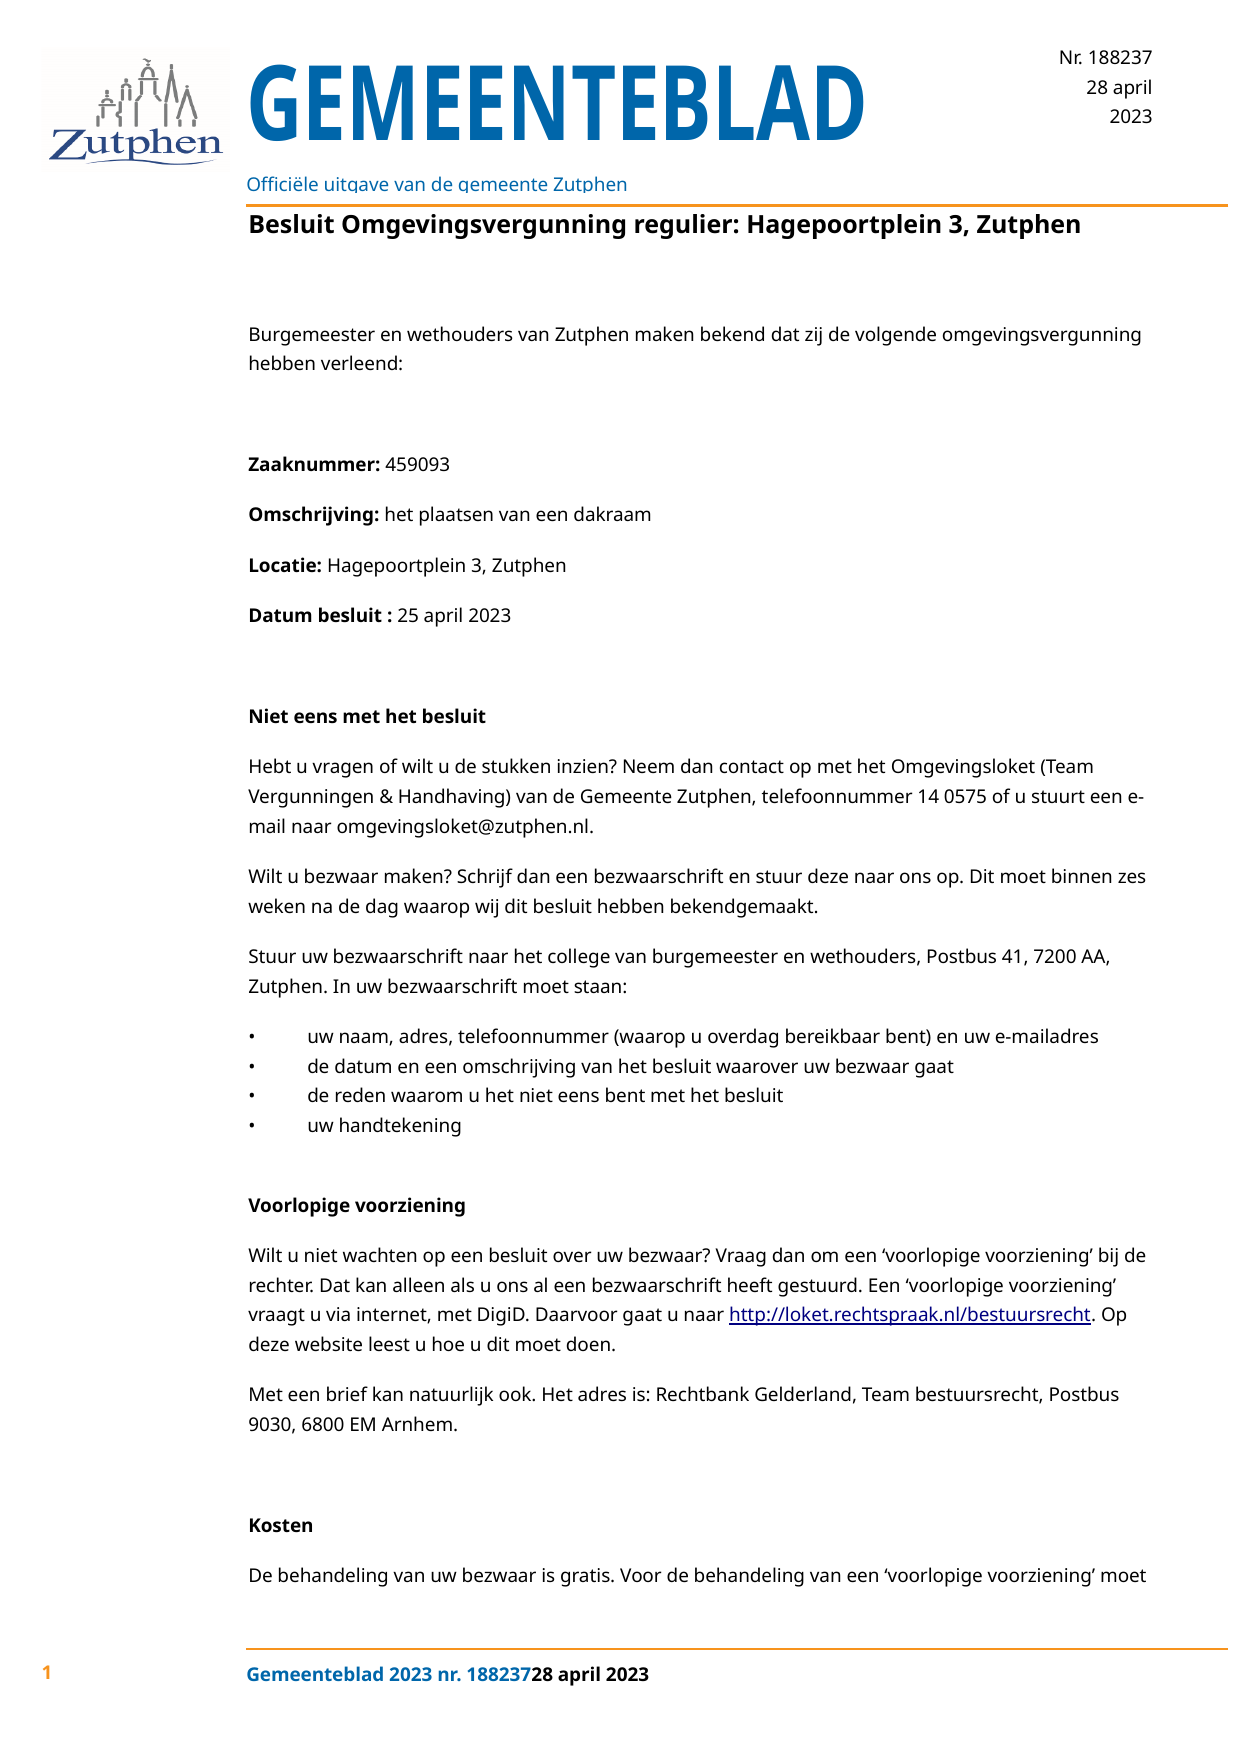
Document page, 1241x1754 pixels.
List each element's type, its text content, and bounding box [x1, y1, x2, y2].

text Voorlopige voorziening [248, 1192, 1152, 1218]
text Datum besluit : 25 april 2023 [248, 602, 1152, 628]
text De behandeling van uw bezwaar is gratis. Voor de behandeling van een ‘voorlopige voorziening’ moet [248, 1562, 1152, 1588]
list de datum en een omschrijving van het besluit waarover uw bezwaar gaat [248, 1053, 1152, 1078]
text Zaaknummer: 459093 [248, 451, 1152, 477]
text Besluit Omgevingsvergunning regulier: Hagepoortplein 3, Zutphen [248, 207, 1152, 241]
text Hebt u vragen of wilt u de stukken inzien? Neem dan contact op met het Omgevingsloket (Team Vergunningen & Handhaving) van de Gemeente Zutphen, telefoonnummer 14 0575 of u stuurt een e-mail naar omgevingsloket@zutphen.nl. [248, 754, 1152, 838]
picture [41, 47, 231, 172]
list uw naam, adres, telefoonnummer (waarop u overdag bereikbaar bent) en uw e-mailadres [248, 1023, 1152, 1049]
list de reden waarom u het niet eens bent met het besluit [248, 1082, 1152, 1108]
text Locatie: Hagepoortplein 3, Zutphen [248, 552, 1152, 578]
text Wilt u niet wachten op een besluit over uw bezwaar? Vraag dan om een ‘voorlopige voorziening’ bij de rechter. Dat kan alleen als u ons al een bezwaarschrift heeft gestuurd. Een ‘voorlopige voorziening’ vraagt u via internet, met DigiD. Daarvoor gaat u naar http://loket.rechtspraak.nl/bestuursrecht. Op deze website leest u hoe u dit moet doen. [248, 1242, 1152, 1357]
text Niet eens met het besluit [248, 703, 1152, 729]
text Omschrijving: het plaatsen van een dakraam [248, 502, 1152, 527]
text Stuur uw bezwaarschrift naar het college van burgemeester en wethouders, Postbus 41, 7200 AA, Zutphen. In uw bezwaarschrift moet staan: [248, 943, 1152, 998]
text Burgemeester en wethouders van Zutphen maken bekend dat zij de volgende omgevingsvergunning hebben verleend: [248, 321, 1152, 376]
text Met een brief kan natuurlijk ook. Het adres is: Rechtbank Gelderland, Team bestuursrecht, Postbus 9030, 6800 EM Arnhem. [248, 1382, 1152, 1437]
text Wilt u bezwaar maken? Schrijf dan een bezwaarschrift en stuur deze naar ons op. Dit moet binnen zes weken na de dag waarop wij dit besluit hebben bekendgemaakt. [248, 863, 1152, 918]
list uw handtekening [248, 1112, 1152, 1138]
text Kosten [248, 1512, 1152, 1538]
